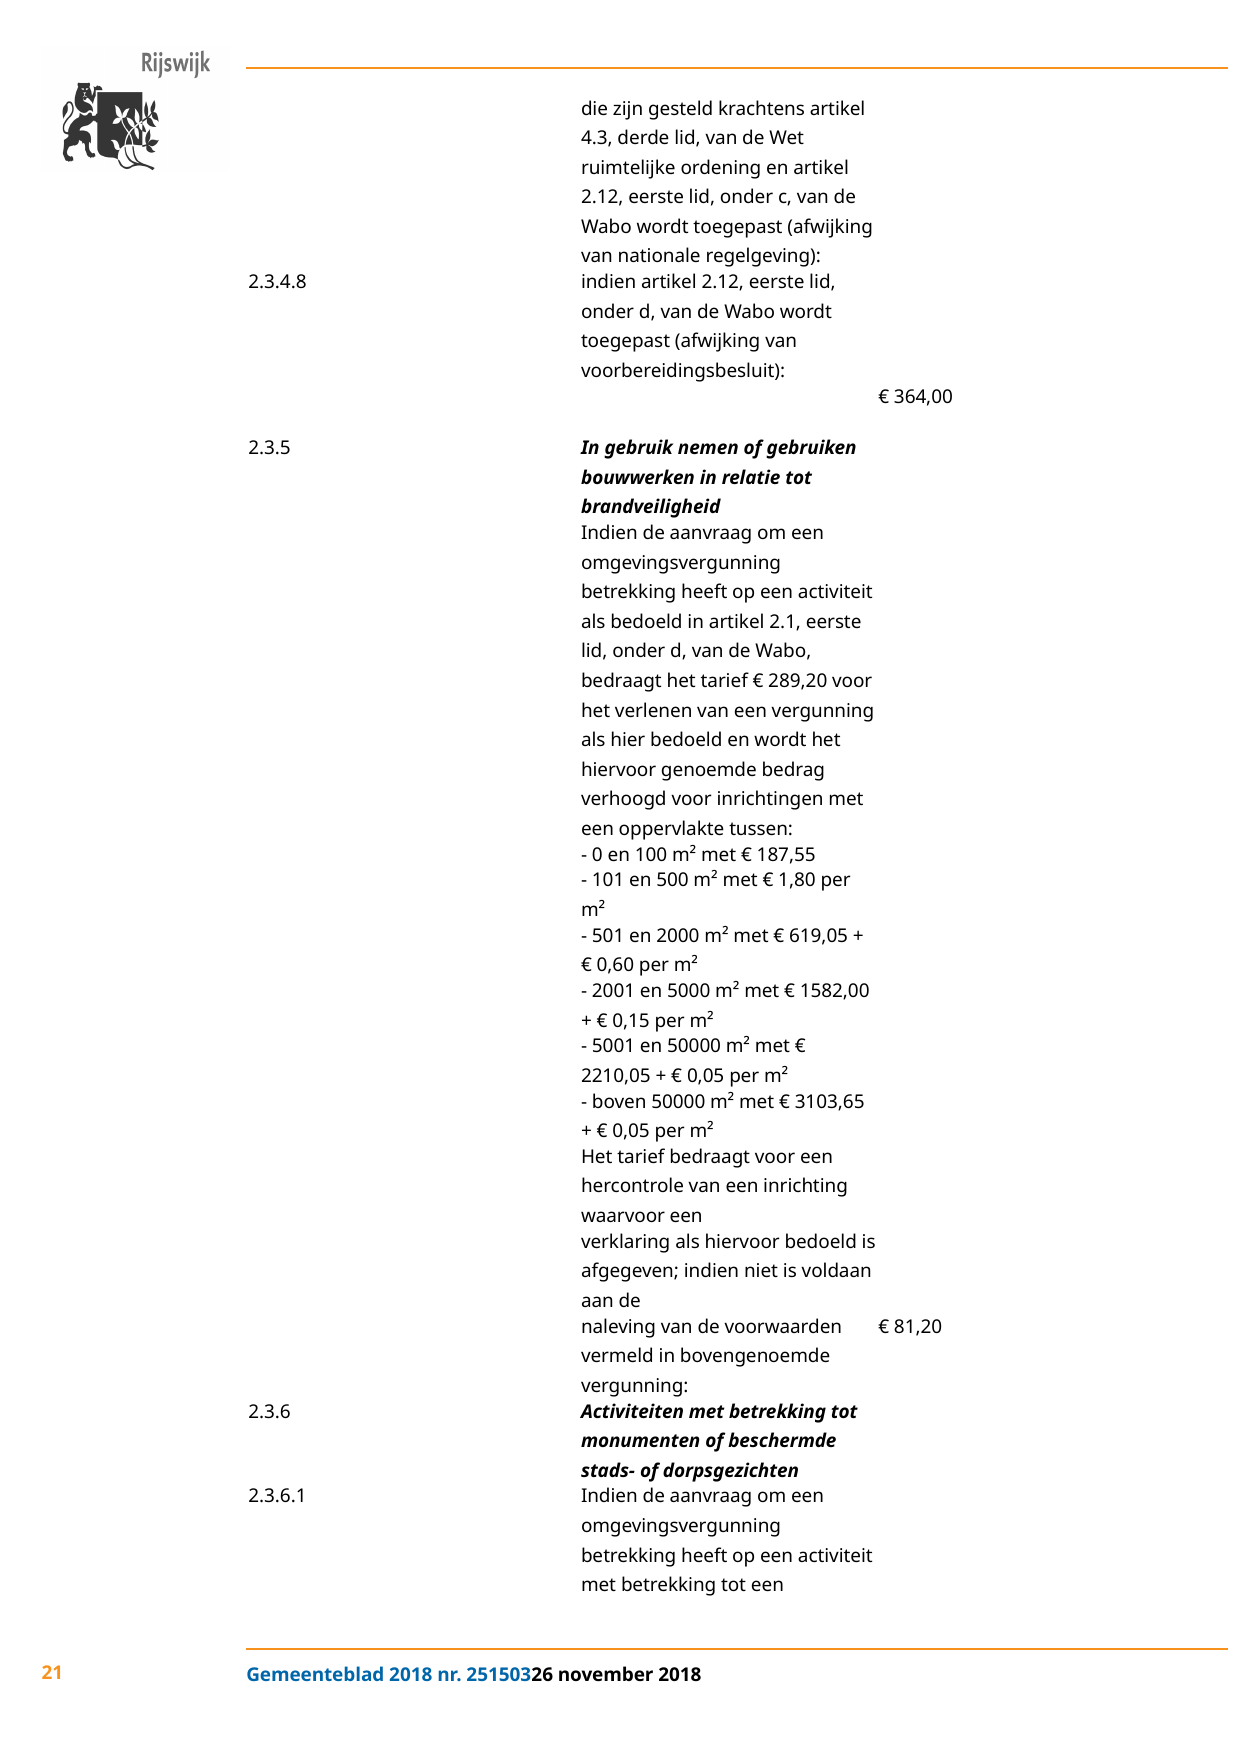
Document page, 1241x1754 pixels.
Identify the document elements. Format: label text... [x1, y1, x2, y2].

table_cell [878, 95, 1152, 268]
table_cell [248, 922, 581, 977]
table_cell [878, 841, 1152, 867]
table_cell [878, 867, 1152, 922]
table_cell [248, 1313, 581, 1398]
table_cell - 5001 en 50000 m² met € 2210,05 + € 0,05 per m² [581, 1033, 878, 1088]
table_cell indien artikel 2.12, eerste lid, onder d, van de Wabo wordt toegepast (afwijking van voorbereidingsbesluit): [581, 269, 878, 383]
table_cell - boven 50000 m² met € 3103,65 + € 0,05 per m² [581, 1088, 878, 1143]
table_cell € 81,20 [878, 1313, 1152, 1398]
table_cell - 501 en 2000 m² met € 619,05 + € 0,60 per m² [581, 922, 878, 977]
table_cell [248, 841, 581, 867]
table_cell [878, 1143, 1152, 1228]
table_cell [878, 922, 1152, 977]
table_cell 2.3.4.8 [248, 269, 581, 383]
table_cell [248, 1143, 581, 1228]
table_cell Activiteiten met betrekking tot monumenten of beschermde stads- of dorpsgezichten [581, 1398, 878, 1483]
table_cell [878, 1033, 1152, 1088]
table_cell [878, 1228, 1152, 1313]
table_cell [878, 519, 1152, 841]
picture [41, 47, 231, 172]
table_cell Het tarief bedraagt voor een hercontrole van een inrichting waarvoor een [581, 1143, 878, 1228]
table_cell [878, 434, 1152, 519]
table_cell € 364,00 [878, 383, 1152, 409]
table_cell - 0 en 100 m² met € 187,55 [581, 841, 878, 867]
table_cell [248, 409, 581, 434]
table_cell Indien de aanvraag om een omgevingsvergunning betrekking heeft op een activiteit als bedoeld in artikel 2.1, eerste lid, onder d, van de Wabo, bedraagt het tarief € 289,20 voor het verlenen van een vergunning als hier bedoeld en wordt het hiervoor genoemde bedrag verhoogd voor inrichtingen met een oppervlakte tussen: [581, 519, 878, 841]
table_cell die zijn gesteld krachtens artikel 4.3, derde lid, van de Wet ruimtelijke ordening en artikel 2.12, eerste lid, onder c, van de Wabo wordt toegepast (afwijking van nationale regelgeving): [581, 95, 878, 268]
table_cell [878, 269, 1152, 383]
table_cell [248, 1228, 581, 1313]
table_cell [248, 867, 581, 922]
table_cell [878, 1398, 1152, 1483]
table_cell In gebruik nemen of gebruiken bouwwerken in relatie tot brandveiligheid [581, 434, 878, 519]
table_cell Indien de aanvraag om een omgevingsvergunning betrekking heeft op een activiteit met betrekking tot een [581, 1483, 878, 1597]
table_cell [248, 1033, 581, 1088]
table_cell [878, 1088, 1152, 1143]
table_cell verklaring als hiervoor bedoeld is afgegeven; indien niet is voldaan aan de [581, 1228, 878, 1313]
table_cell [878, 409, 1152, 434]
table_cell 2.3.6 [248, 1398, 581, 1483]
table_cell naleving van de voorwaarden vermeld in bovengenoemde vergunning: [581, 1313, 878, 1398]
table_cell 2.3.6.1 [248, 1483, 581, 1597]
table_cell [581, 383, 878, 409]
table_cell - 101 en 500 m² met € 1,80 per m² [581, 867, 878, 922]
table_cell [248, 95, 581, 268]
table_cell [248, 383, 581, 409]
table_cell [878, 1483, 1152, 1597]
table_cell [581, 409, 878, 434]
table_cell [248, 1088, 581, 1143]
table_cell 2.3.5 [248, 434, 581, 519]
table_cell [248, 977, 581, 1032]
table_cell - 2001 en 5000 m² met € 1582,00 + € 0,15 per m² [581, 977, 878, 1032]
table_cell [878, 977, 1152, 1032]
table_cell [248, 519, 581, 841]
